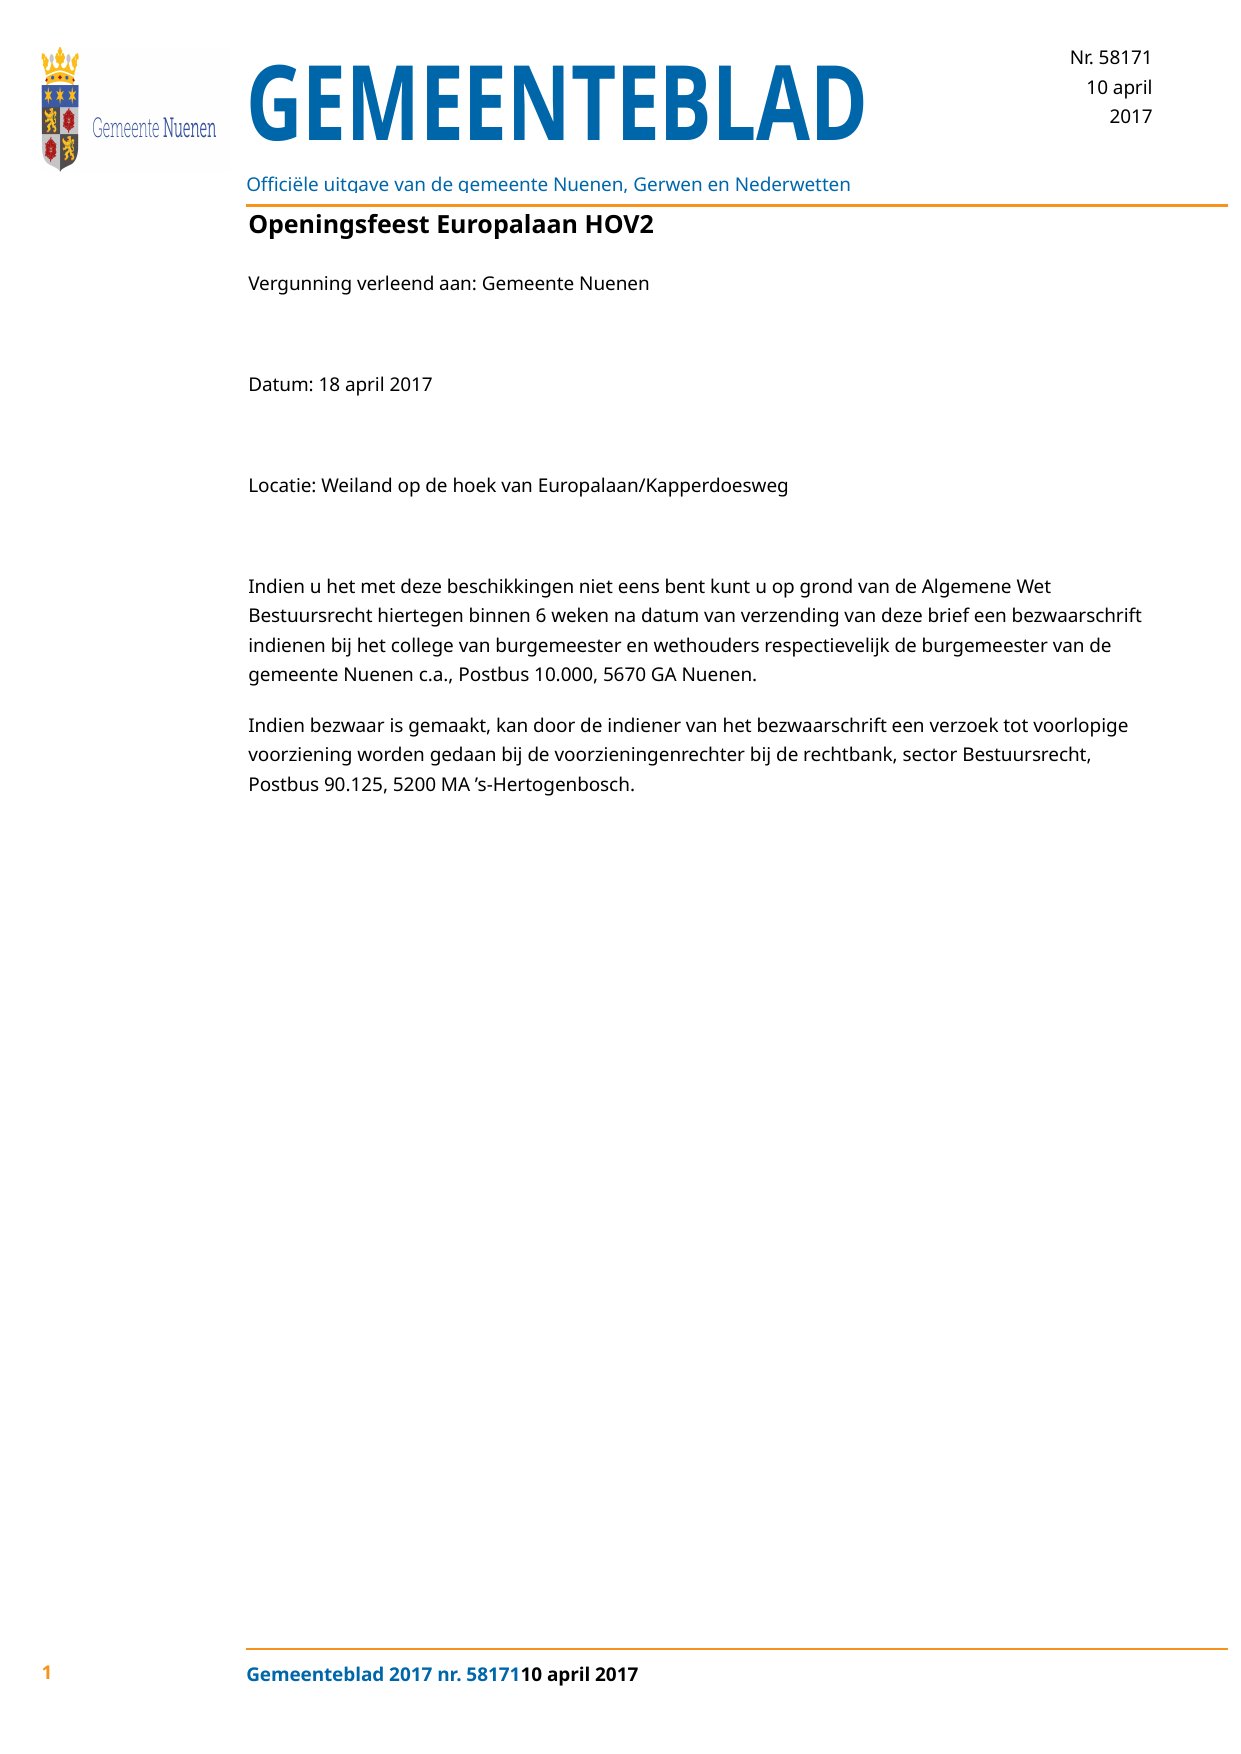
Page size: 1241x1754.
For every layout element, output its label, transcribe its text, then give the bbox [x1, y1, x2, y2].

text Indien bezwaar is gemaakt, kan door de indiener van het bezwaarschrift een verzoek tot voorlopige voorziening worden gedaan bij de voorzieningenrechter bij de rechtbank, sector Bestuursrecht, Postbus 90.125, 5200 MA ’s-Hertogenbosch. [248, 712, 1152, 797]
text Indien u het met deze beschikkingen niet eens bent kunt u op grond van de Algemene Wet Bestuursrecht hiertegen binnen 6 weken na datum van verzending van deze brief een bezwaarschrift indienen bij het college van burgemeester en wethouders respectievelijk de burgemeester van de gemeente Nuenen c.a., Postbus 10.000, 5670 GA Nuenen. [248, 573, 1152, 687]
text Locatie: Weiland op de hoek van Europalaan/Kapperdoesweg [248, 472, 1152, 498]
picture [41, 47, 231, 172]
text Datum: 18 april 2017 [248, 371, 1152, 397]
text Vergunning verleend aan: Gemeente Nuenen [248, 270, 1152, 296]
text Openingsfeest Europalaan HOV2 [248, 207, 1152, 241]
